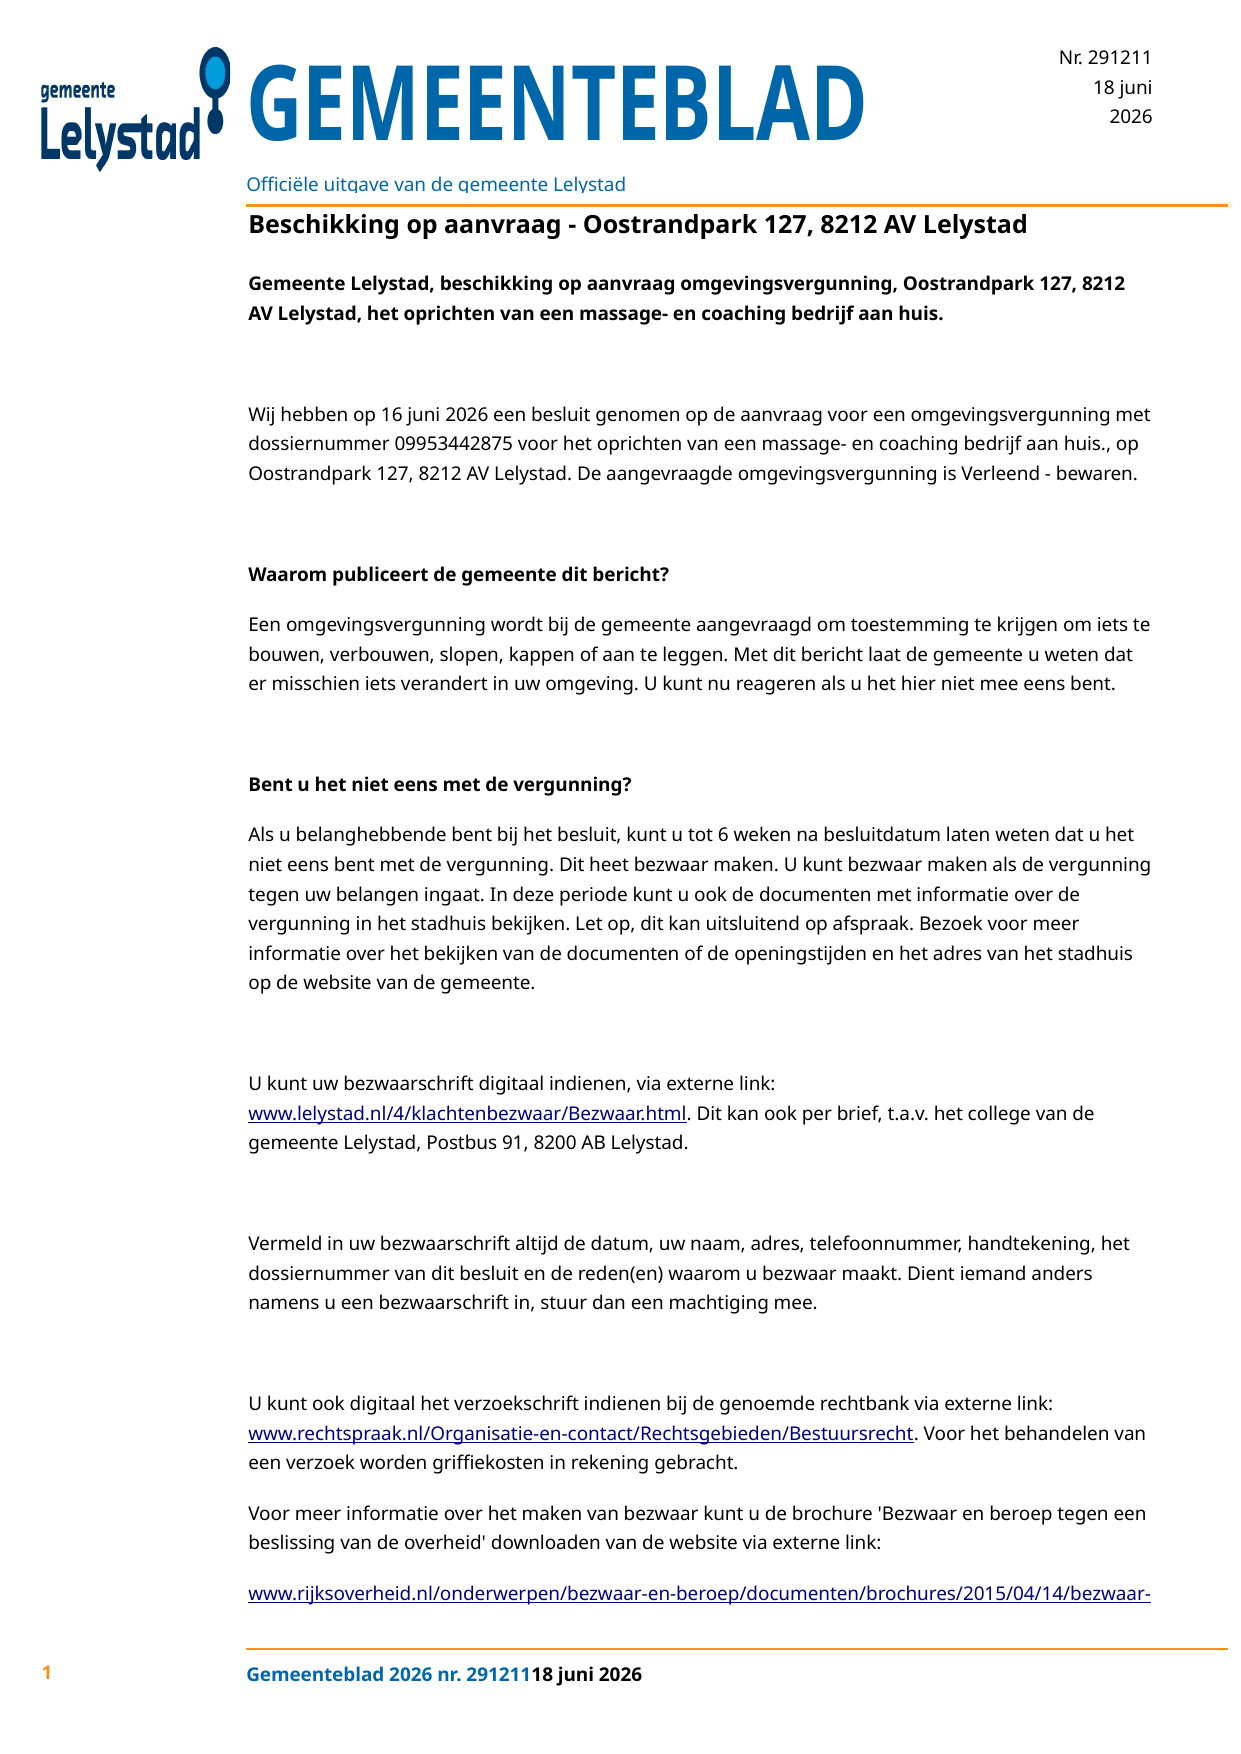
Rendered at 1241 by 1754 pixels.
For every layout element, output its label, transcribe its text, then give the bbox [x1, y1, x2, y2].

text U kunt uw bezwaarschrift digitaal indienen, via externe link: www.lelystad.nl/4/klachtenbezwaar/Bezwaar.html. Dit kan ook per brief, t.a.v. het college van de gemeente Lelystad, Postbus 91, 8200 AB Lelystad. [248, 1070, 1152, 1155]
text Voor meer informatie over het maken van bezwaar kunt u de brochure 'Bezwaar en beroep tegen een beslissing van de overheid' downloaden van de website via externe link: [248, 1500, 1152, 1555]
text Waarom publiceert de gemeente dit bericht? [248, 561, 1152, 586]
text Als u belanghebbende bent bij het besluit, kunt u tot 6 weken na besluitdatum laten weten dat u het niet eens bent met de vergunning. Dit heet bezwaar maken. U kunt bezwaar maken als de vergunning tegen uw belangen ingaat. In deze periode kunt u ook de documenten met informatie over de vergunning in het stadhuis bekijken. Let op, dit kan uitsluitend op afspraak. Bezoek voor meer informatie over het bekijken van de documenten of de openingstijden en het adres van het stadhuis op de website van de gemeente. [248, 822, 1152, 995]
text Gemeente Lelystad, beschikking op aanvraag omgevingsvergunning, Oostrandpark 127, 8212 AV Lelystad, het oprichten van een massage- en coaching bedrijf aan huis. [248, 270, 1152, 326]
text Bent u het niet eens met de vergunning? [248, 771, 1152, 797]
text Wij hebben op 16 juni 2026 een besluit genomen op de aanvraag voor een omgevingsvergunning met dossiernummer 09953442875 voor het oprichten van een massage- en coaching bedrijf aan huis., op Oostrandpark 127, 8212 AV Lelystad. De aangevraagde omgevingsvergunning is Verleend - bewaren. [248, 401, 1152, 486]
picture [41, 47, 231, 172]
text Vermeld in uw bezwaarschrift altijd de datum, uw naam, adres, telefoonnummer, handtekening, het dossiernummer van dit besluit en de reden(en) waarom u bezwaar maakt. Dient iemand anders namens u een bezwaarschrift in, stuur dan een machtiging mee. [248, 1230, 1152, 1315]
text www.rijksoverheid.nl/onderwerpen/bezwaar-en-beroep/documenten/brochures/2015/04/14/bezwaar- [248, 1580, 1152, 1606]
text U kunt ook digitaal het verzoekschrift indienen bij de genoemde rechtbank via externe link: www.rechtspraak.nl/Organisatie-en-contact/Rechtsgebieden/Bestuursrecht. Voor het behandelen van een verzoek worden griffiekosten in rekening gebracht. [248, 1390, 1152, 1475]
text Beschikking op aanvraag - Oostrandpark 127, 8212 AV Lelystad [248, 207, 1152, 241]
text Een omgevingsvergunning wordt bij de gemeente aangevraagd om toestemming te krijgen om iets te bouwen, verbouwen, slopen, kappen of aan te leggen. Met dit bericht laat de gemeente u weten dat er misschien iets verandert in uw omgeving. U kunt nu reageren als u het hier niet mee eens bent. [248, 611, 1152, 696]
